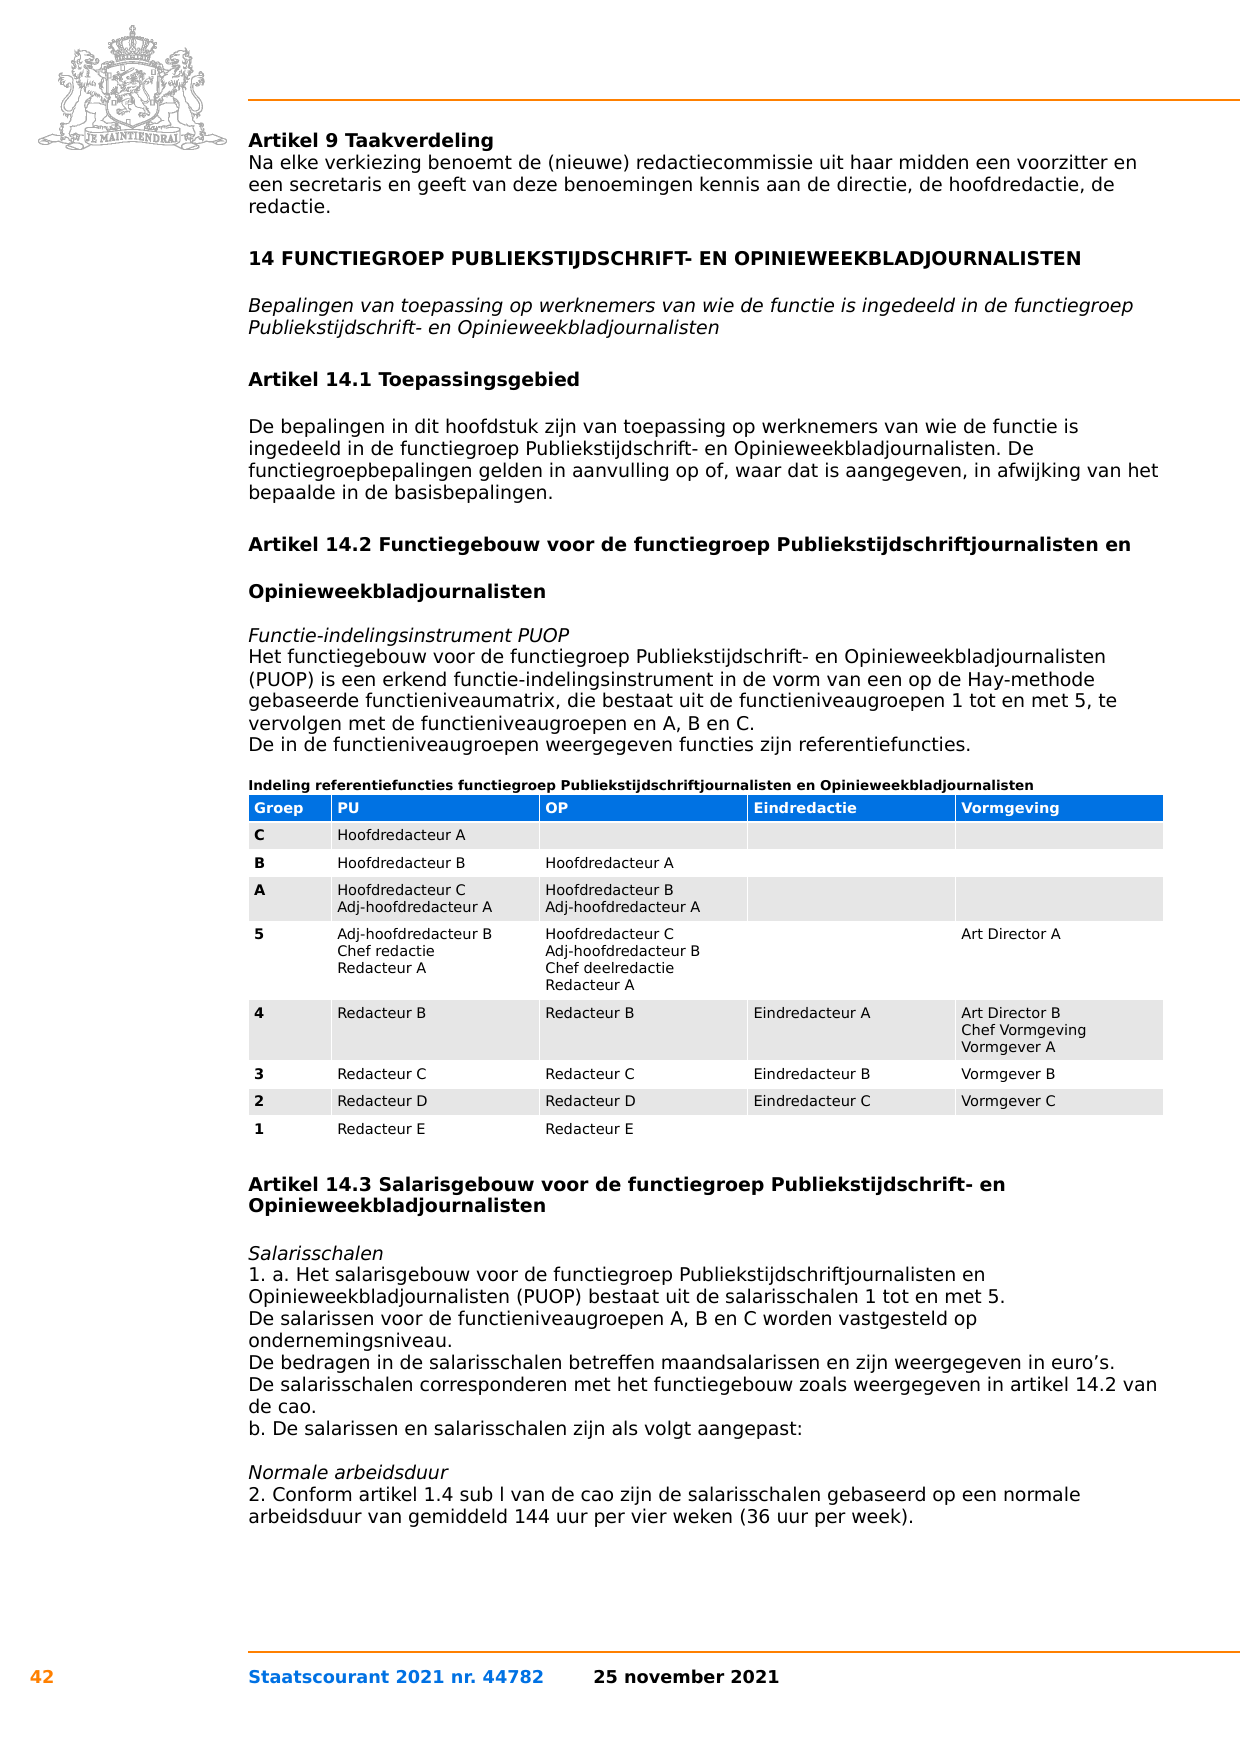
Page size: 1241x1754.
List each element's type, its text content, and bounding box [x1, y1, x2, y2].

table_cell Redacteur C [332, 1061, 539, 1088]
table_cell Eindredacteur C [748, 1089, 955, 1115]
subtitle Salarisschalen [248, 1242, 1163, 1264]
table_cell [748, 850, 955, 876]
table_cell Eindredacteur B [748, 1061, 955, 1088]
table_cell Vormgeving [956, 795, 1163, 821]
table_cell Art Director B Chef Vormgeving Vormgever A [956, 1000, 1163, 1060]
text Na elke verkiezing benoemt de (nieuwe) redactiecommissie uit haar midden een voorzitter en een secretaris en geeft van deze benoemingen kennis aan de directie, de hoofdredactie, de redactie. [248, 152, 1163, 218]
text Het functiegebouw voor de functiegroep Publiekstijdschrift- en Opinieweekbladjournalisten (PUOP) is een erkend functie-indelingsinstrument in de vorm van een op de Hay-methode gebaseerde functieniveaumatrix, die bestaat uit de functieniveaugroepen 1 tot en met 5, te vervolgen met de functieniveaugroepen en A, B en C. [248, 646, 1163, 734]
table_cell Hoofdredacteur C Adj-hoofdredacteur B Chef deelredactie Redacteur A [540, 922, 747, 999]
subtitle Functie-indelingsinstrument PUOP [248, 624, 1163, 646]
table_cell Adj-hoofdredacteur B Chef redactie Redacteur A [332, 922, 539, 999]
text De salarisschalen corresponderen met het functiegebouw zoals weergegeven in artikel 14.2 van de cao. [248, 1374, 1163, 1418]
subtitle Artikel 14.1 Toepassingsgebied [248, 369, 1163, 391]
table_cell Eindredactie [748, 795, 955, 821]
table_cell Redacteur D [332, 1089, 539, 1115]
table_cell Redacteur C [540, 1061, 747, 1088]
table_cell Art Director A [956, 922, 1163, 999]
table_cell Redacteur E [540, 1116, 747, 1142]
table_cell [748, 922, 955, 999]
table_header Indeling referentiefuncties functiegroep Publiekstijdschriftjournalisten en Opinieweekbladjournalisten [248, 778, 1163, 794]
table_cell [956, 1116, 1163, 1142]
table_cell Hoofdredacteur A [332, 823, 539, 849]
table_cell Groep [249, 795, 331, 821]
table_cell Eindredacteur A [748, 1000, 955, 1060]
table_cell Redacteur D [540, 1089, 747, 1115]
table_cell Redacteur E [332, 1116, 539, 1142]
table_cell PU [332, 795, 539, 821]
table_cell [540, 823, 747, 849]
text De in de functieniveaugroepen weergegeven functies zijn referentiefuncties. [248, 734, 1163, 756]
table_cell Vormgever C [956, 1089, 1163, 1115]
table_cell [956, 877, 1163, 921]
table_cell 1 [249, 1116, 331, 1142]
picture [38, 25, 227, 150]
table_cell Hoofdredacteur B [332, 850, 539, 876]
text 1. a. Het salarisgebouw voor de functiegroep Publiekstijdschriftjournalisten en Opinieweekbladjournalisten (PUOP) bestaat uit de salarisschalen 1 tot en met 5. [248, 1264, 1163, 1308]
table_cell OP [540, 795, 747, 821]
text Opinieweekbladjournalisten [248, 581, 1163, 603]
table_cell 3 [249, 1061, 331, 1088]
table_cell [748, 877, 955, 921]
table_cell [748, 823, 955, 849]
text De salarissen voor de functieniveaugroepen A, B en C worden vastgesteld op ondernemingsniveau. [248, 1308, 1163, 1352]
table_cell Hoofdredacteur B Adj-hoofdredacteur A [540, 877, 747, 921]
table_cell B [249, 850, 331, 876]
subtitle Artikel 14.2 Functiegebouw voor de functiegroep Publiekstijdschriftjournalisten en [248, 534, 1163, 556]
table_cell Redacteur B [540, 1000, 747, 1060]
subtitle Artikel 14.3 Salarisgebouw voor de functiegroep Publiekstijdschrift- en Opinieweekbladjournalisten [248, 1173, 1163, 1217]
subtitle Normale arbeidsduur [248, 1462, 1163, 1484]
table_cell Hoofdredacteur A [540, 850, 747, 876]
table_cell 4 [249, 1000, 331, 1060]
text De bedragen in de salarisschalen betreffen maandsalarissen en zijn weergegeven in euro’s. [248, 1352, 1163, 1374]
text De bepalingen in dit hoofdstuk zijn van toepassing op werknemers van wie de functie is ingedeeld in de functiegroep Publiekstijdschrift- en Opinieweekbladjournalisten. De functiegroepbepalingen gelden in aanvulling op of, waar dat is aangegeven, in afwijking van het bepaalde in de basisbepalingen. [248, 416, 1163, 504]
subtitle Artikel 9 Taakverdeling [248, 130, 1163, 152]
table_cell [956, 850, 1163, 876]
table_cell Hoofdredacteur C Adj-hoofdredacteur A [332, 877, 539, 921]
table_cell 2 [249, 1089, 331, 1115]
text b. De salarissen en salarisschalen zijn als volgt aangepast: [248, 1418, 1163, 1440]
subtitle Bepalingen van toepassing op werknemers van wie de functie is ingedeeld in de functiegroep Publiekstijdschrift- en Opinieweekbladjournalisten [248, 295, 1163, 339]
table_cell [748, 1116, 955, 1142]
table_cell Vormgever B [956, 1061, 1163, 1088]
table_cell A [249, 877, 331, 921]
subtitle 14 FUNCTIEGROEP PUBLIEKSTIJDSCHRIFT- EN OPINIEWEEKBLADJOURNALISTEN [248, 248, 1163, 270]
text 2. Conform artikel 1.4 sub l van de cao zijn de salarisschalen gebaseerd op een normale arbeidsduur van gemiddeld 144 uur per vier weken (36 uur per week). [248, 1484, 1163, 1528]
table_cell [956, 823, 1163, 849]
table_cell Redacteur B [332, 1000, 539, 1060]
table_cell 5 [249, 922, 331, 999]
table_cell C [249, 823, 331, 849]
